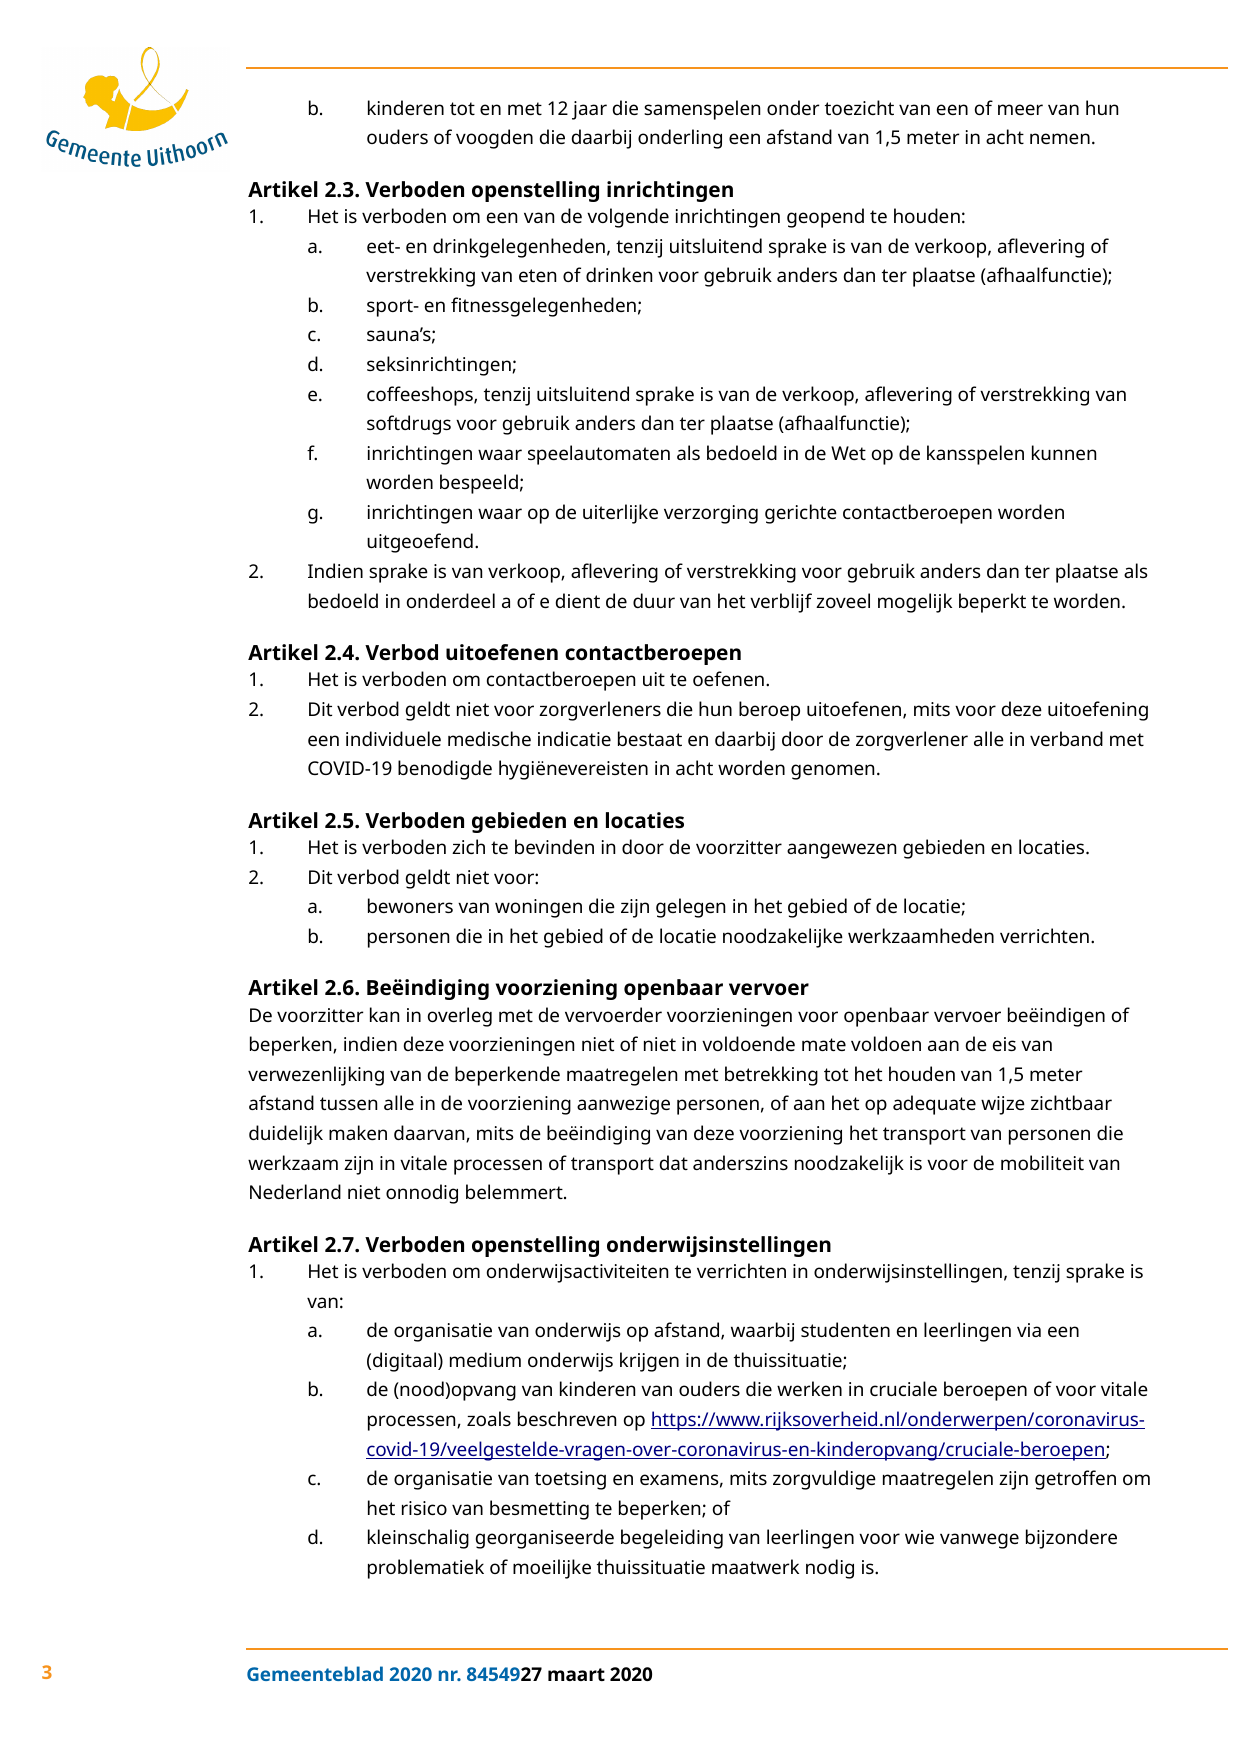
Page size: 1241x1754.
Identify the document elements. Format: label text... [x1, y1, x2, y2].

text Artikel 2.6. Beëindiging voorziening openbaar vervoer [248, 973, 1152, 1002]
text Artikel 2.7. Verboden openstelling onderwijsinstellingen [248, 1230, 1152, 1258]
list Het is verboden om een van de volgende inrichtingen geopend te houden: [248, 203, 1152, 229]
list Indien sprake is van verkoop, aflevering of verstrekking voor gebruik anders dan ter plaatse als bedoeld in onderdeel a of e dient de duur van het verblijf zoveel mogelijk beperkt te worden. [248, 558, 1152, 613]
list kleinschalig georganiseerde begeleiding van leerlingen voor wie vanwege bijzondere problematiek of moeilijke thuissituatie maatwerk nodig is. [307, 1524, 1152, 1580]
list Het is verboden om contactberoepen uit te oefenen. [248, 667, 1152, 692]
list coffeeshops, tenzij uitsluitend sprake is van de verkoop, aflevering of verstrekking van softdrugs voor gebruik anders dan ter plaatse (afhaalfunctie); [307, 381, 1152, 436]
picture [41, 47, 231, 172]
list inrichtingen waar speelautomaten als bedoeld in de Wet op de kansspelen kunnen worden bespeeld; [307, 440, 1152, 495]
list Het is verboden om onderwijsactiviteiten te verrichten in onderwijsinstellingen, tenzij sprake is van: [248, 1258, 1152, 1313]
list de organisatie van toetsing en examens, mits zorgvuldige maatregelen zijn getroffen om het risico van besmetting te beperken; of [307, 1465, 1152, 1521]
list Dit verbod geldt niet voor zorgverleners die hun beroep uitoefenen, mits voor deze uitoefening een individuele medische indicatie bestaat en daarbij door de zorgverlener alle in verband met COVID-19 benodigde hygiënevereisten in acht worden genomen. [248, 696, 1152, 781]
list Het is verboden zich te bevinden in door de voorzitter aangewezen gebieden en locaties. [248, 834, 1152, 860]
list de organisatie van onderwijs op afstand, waarbij studenten en leerlingen via een (digitaal) medium onderwijs krijgen in de thuissituatie; [307, 1317, 1152, 1373]
text Artikel 2.5. Verboden gebieden en locaties [248, 806, 1152, 834]
list kinderen tot en met 12 jaar die samenspelen onder toezicht van een of meer van hun ouders of voogden die daarbij onderling een afstand van 1,5 meter in acht nemen. [307, 95, 1152, 150]
list sport- en fitnessgelegenheden; [307, 292, 1152, 318]
list sauna’s; [307, 322, 1152, 347]
list inrichtingen waar op de uiterlijke verzorging gerichte contactberoepen worden uitgeoefend. [307, 499, 1152, 554]
list de (nood)opvang van kinderen van ouders die werken in cruciale beroepen of voor vitale processen, zoals beschreven op https://www.rijksoverheid.nl/onderwerpen/coronavirus-covid-19/veelgestelde-vragen-over-coronavirus-en-kinderopvang/cruciale-beroepen; [307, 1377, 1152, 1461]
list eet- en drinkgelegenheden, tenzij uitsluitend sprake is van de verkoop, aflevering of verstrekking van eten of drinken voor gebruik anders dan ter plaatse (afhaalfunctie); [307, 233, 1152, 288]
list personen die in het gebied of de locatie noodzakelijke werkzaamheden verrichten. [307, 923, 1152, 949]
list bewoners van woningen die zijn gelegen in het gebied of de locatie; [307, 893, 1152, 919]
text De voorzitter kan in overleg met de vervoerder voorzieningen voor openbaar vervoer beëindigen of beperken, indien deze voorzieningen niet of niet in voldoende mate voldoen aan de eis van verwezenlijking van de beperkende maatregelen met betrekking tot het houden van 1,5 meter afstand tussen alle in de voorziening aanwezige personen, of aan het op adequate wijze zichtbaar duidelijk maken daarvan, mits de beëindiging van deze voorziening het transport van personen die werkzaam zijn in vitale processen of transport dat anderszins noodzakelijk is voor de mobiliteit van Nederland niet onnodig belemmert. [248, 1002, 1152, 1205]
list Dit verbod geldt niet voor: [248, 864, 1152, 889]
list seksinrichtingen; [307, 351, 1152, 377]
text Artikel 2.4. Verbod uitoefenen contactberoepen [248, 638, 1152, 667]
text Artikel 2.3. Verboden openstelling inrichtingen [248, 175, 1152, 203]
